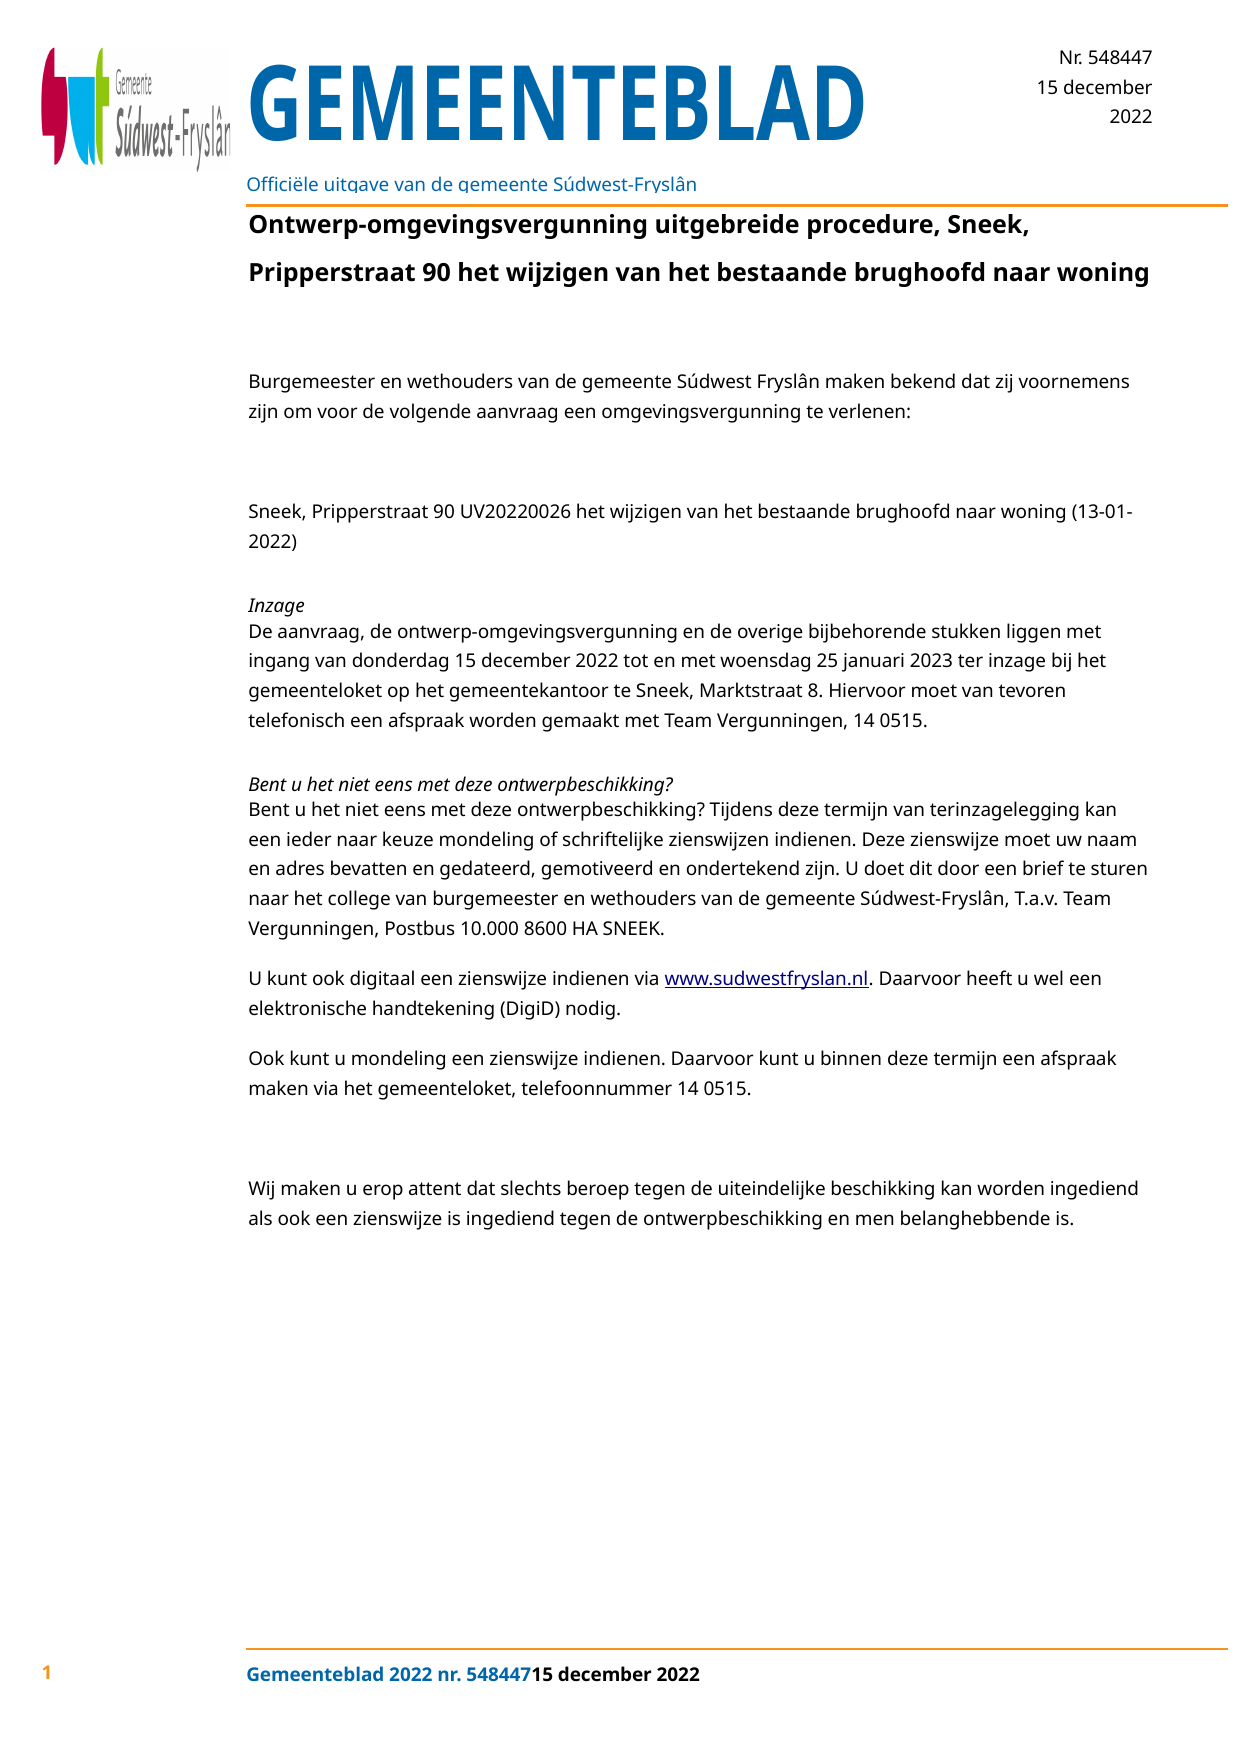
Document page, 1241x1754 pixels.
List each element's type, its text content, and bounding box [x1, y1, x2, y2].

text Sneek, Pripperstraat 90 UV20220026 het wijzigen van het bestaande brughoofd naar woning (13-01-2022) [248, 499, 1152, 554]
text Ontwerp-omgevingsvergunning uitgebreide procedure, Sneek, Pripperstraat 90 het wijzigen van het bestaande brughoofd naar woning [248, 207, 1152, 288]
text Bent u het niet eens met deze ontwerpbeschikking? [248, 771, 1152, 796]
text Bent u het niet eens met deze ontwerpbeschikking? Tijdens deze termijn van terinzagelegging kan een ieder naar keuze mondeling of schriftelijke zienswijzen indienen. Deze zienswijze moet uw naam en adres bevatten en gedateerd, gemotiveerd en ondertekend zijn. U doet dit door een brief te sturen naar het college van burgemeester en wethouders van de gemeente Súdwest-Fryslân, T.a.v. Team Vergunningen, Postbus 10.000 8600 HA SNEEK. [248, 796, 1152, 941]
text Wij maken u erop attent dat slechts beroep tegen de uiteindelijke beschikking kan worden ingediend als ook een zienswijze is ingediend tegen de ontwerpbeschikking en men belanghebbende is. [248, 1176, 1152, 1231]
text U kunt ook digitaal een zienswijze indienen via www.sudwestfryslan.nl. Daarvoor heeft u wel een elektronische handtekening (DigiD) nodig. [248, 965, 1152, 1021]
text Inzage [248, 592, 1152, 618]
text De aanvraag, de ontwerp-omgevingsvergunning en de overige bijbehorende stukken liggen met ingang van donderdag 15 december 2022 tot en met woensdag 25 januari 2023 ter inzage bij het gemeenteloket op het gemeentekantoor te Sneek, Marktstraat 8. Hiervoor moet van tevoren telefonisch een afspraak worden gemaakt met Team Vergunningen, 14 0515. [248, 618, 1152, 732]
text Ook kunt u mondeling een zienswijze indienen. Daarvoor kunt u binnen deze termijn een afspraak maken via het gemeenteloket, telefoonnummer 14 0515. [248, 1045, 1152, 1101]
picture [41, 47, 231, 172]
text Burgemeester en wethouders van de gemeente Súdwest Fryslân maken bekend dat zij voornemens zijn om voor de volgende aanvraag een omgevingsvergunning te verlenen: [248, 368, 1152, 424]
